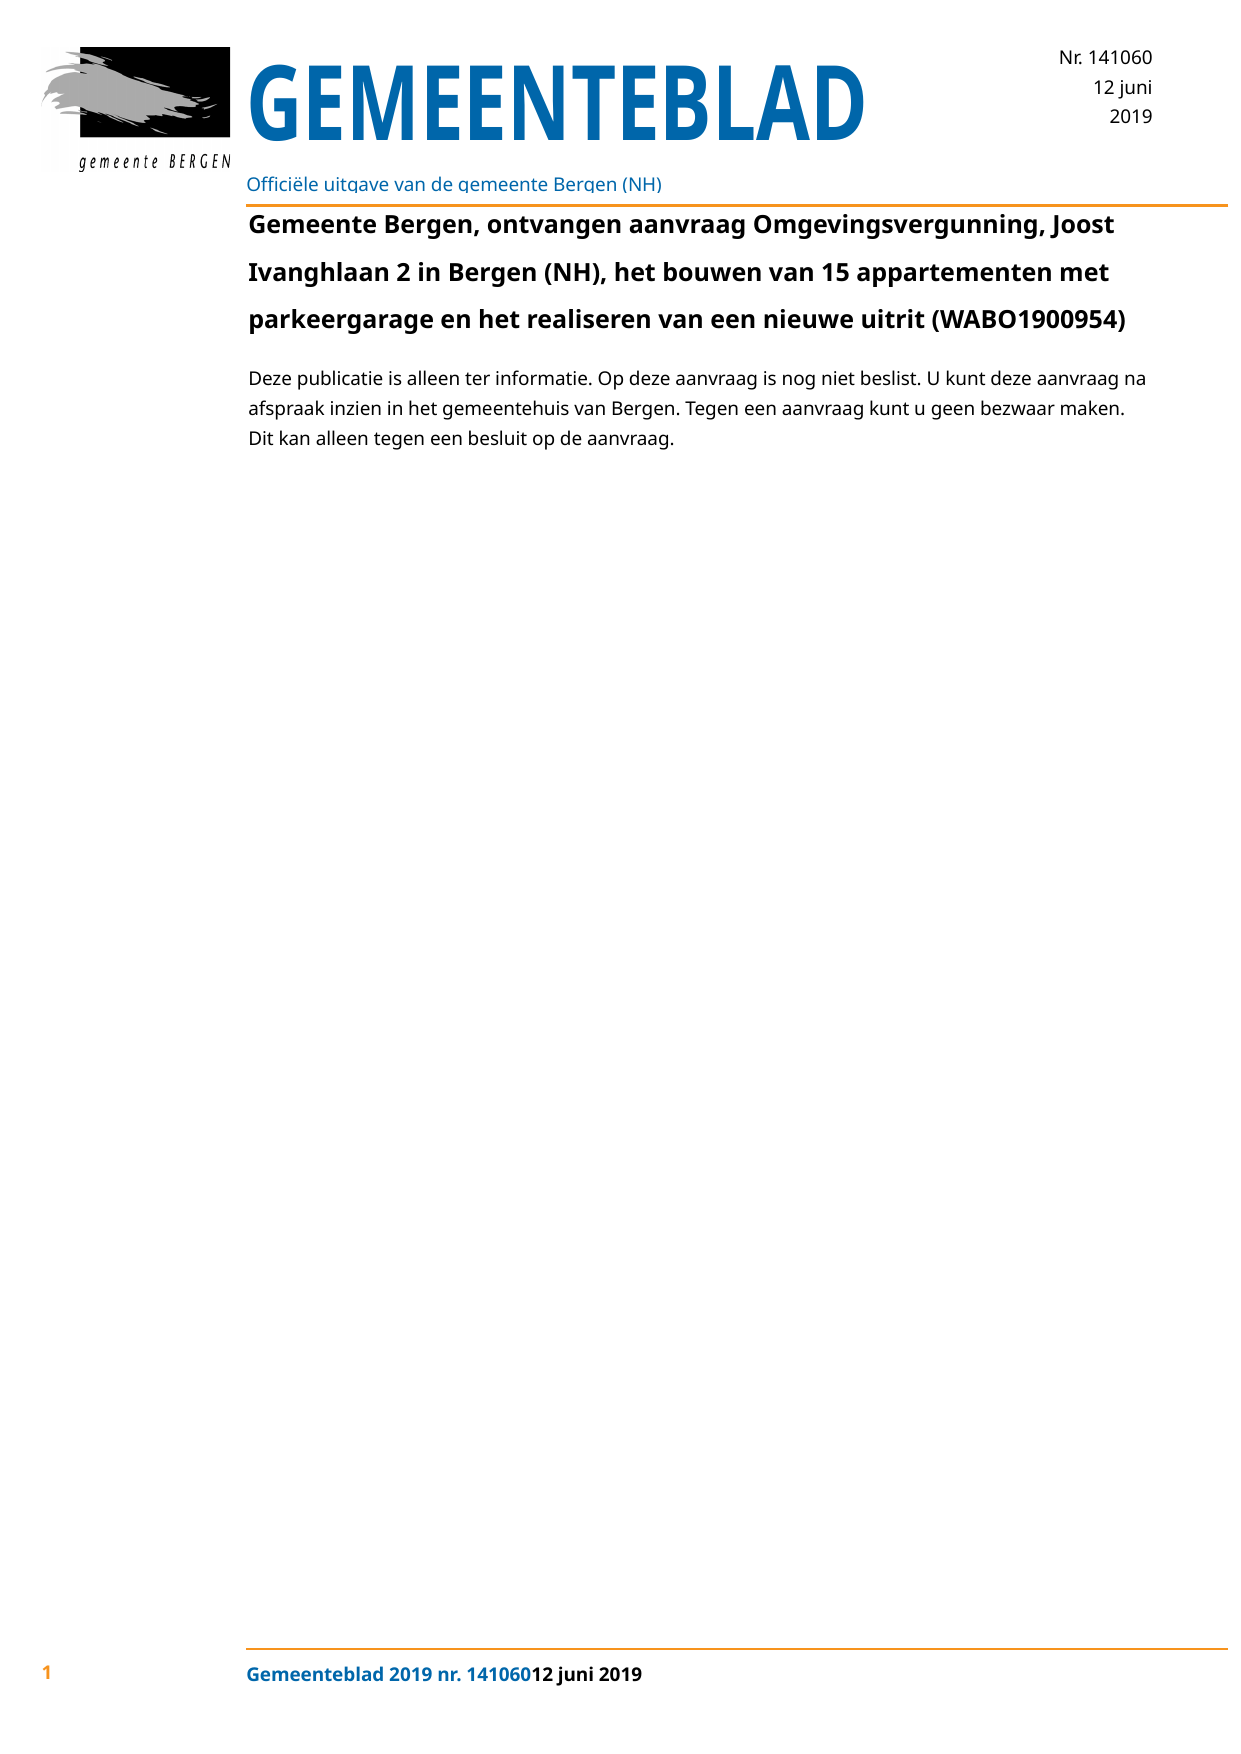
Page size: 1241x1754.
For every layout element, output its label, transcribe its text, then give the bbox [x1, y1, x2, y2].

text Gemeente Bergen, ontvangen aanvraag Omgevingsvergunning, Joost Ivanghlaan 2 in Bergen (NH), het bouwen van 15 appartementen met parkeergarage en het realiseren van een nieuwe uitrit (WABO1900954) [248, 207, 1152, 336]
picture [41, 47, 231, 172]
text Deze publicatie is alleen ter informatie. Op deze aanvraag is nog niet beslist. U kunt deze aanvraag na afspraak inzien in het gemeentehuis van Bergen. Tegen een aanvraag kunt u geen bezwaar maken. Dit kan alleen tegen een besluit op de aanvraag. [248, 366, 1152, 450]
